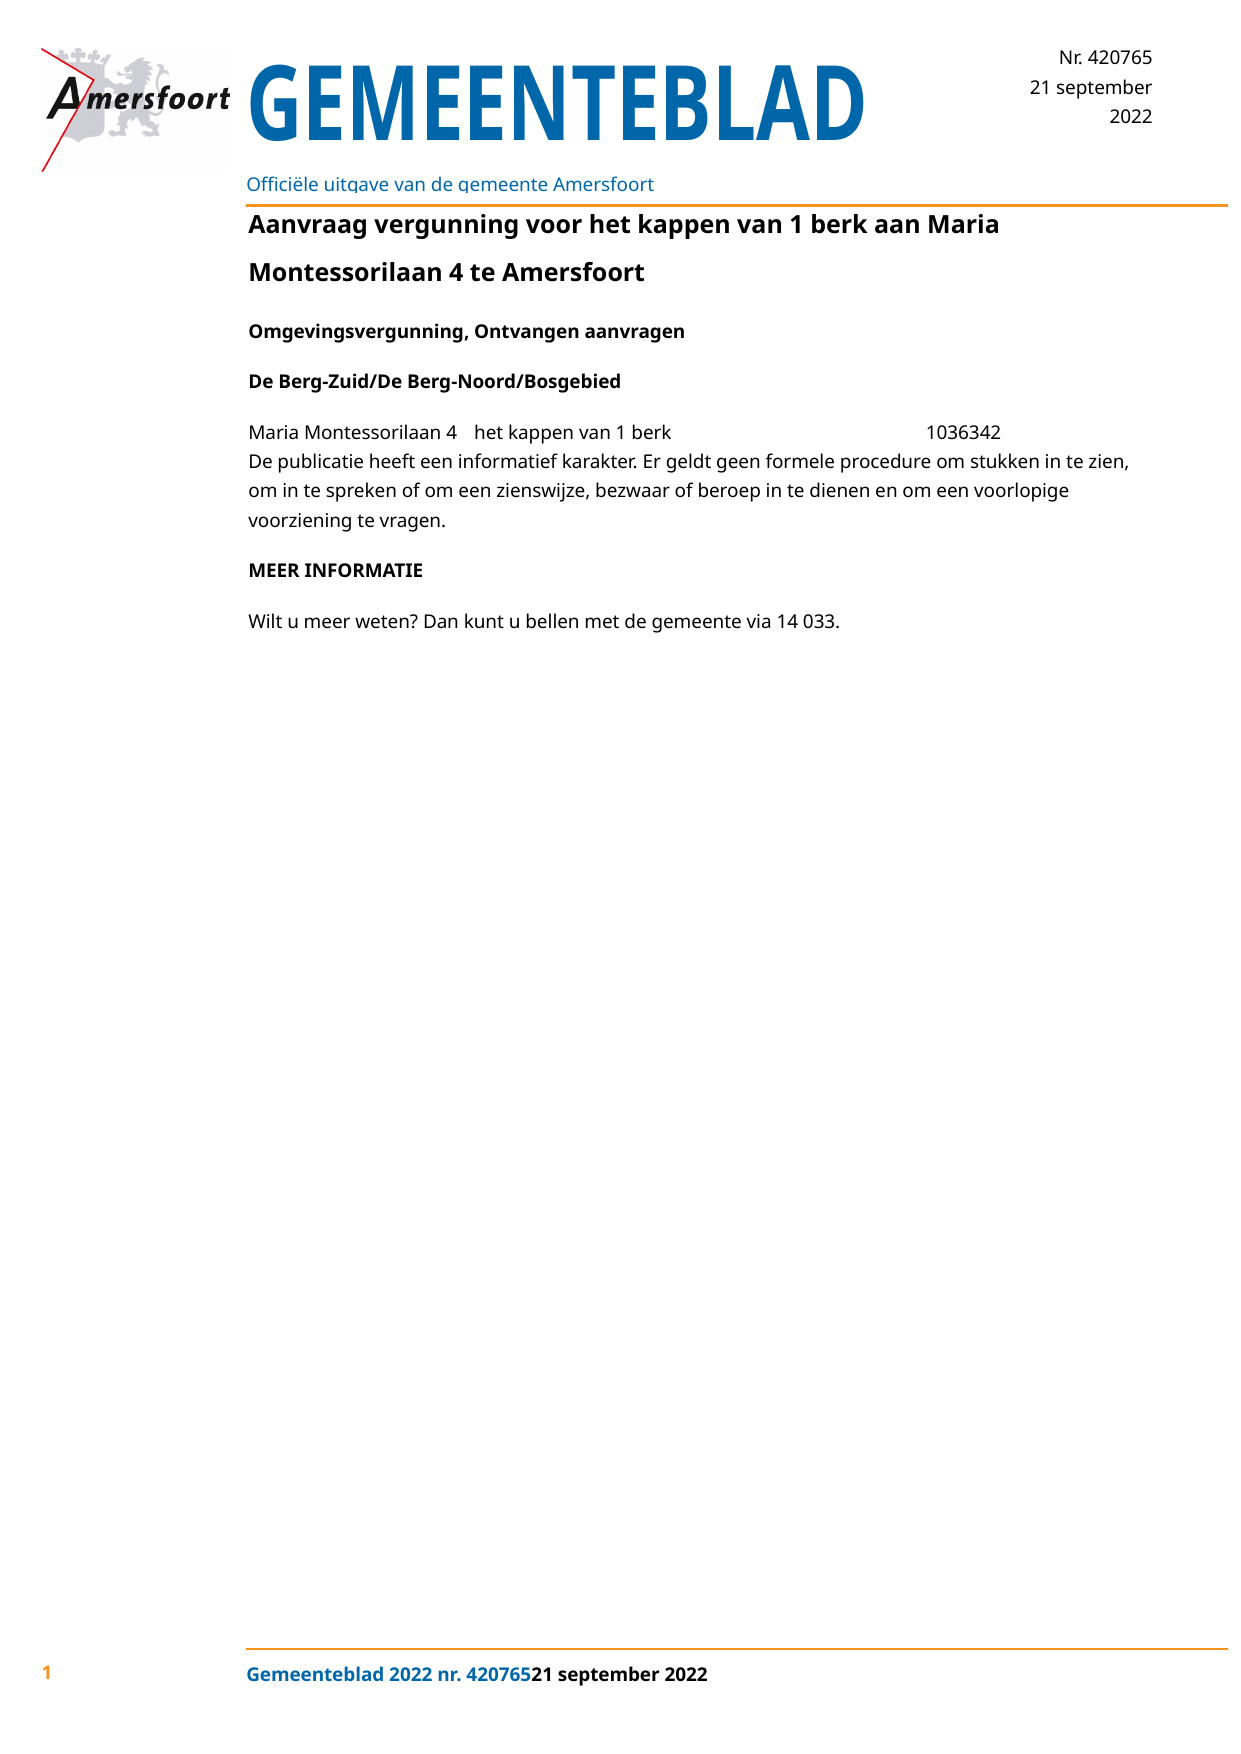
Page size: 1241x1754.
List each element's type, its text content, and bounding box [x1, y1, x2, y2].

table_header Maria Montessorilaan 4 [248, 419, 474, 444]
table_header [700, 419, 926, 444]
text De publicatie heeft een informatief karakter. Er geldt geen formele procedure om stukken in te zien, om in te spreken of om een zienswijze, bezwaar of beroep in te dienen en om een voorlopige voorziening te vragen. [248, 448, 1152, 533]
text Aanvraag vergunning voor het kappen van 1 berk aan Maria Montessorilaan 4 te Amersfoort [248, 207, 1152, 288]
text MEER INFORMATIE [248, 557, 1152, 583]
text Omgevingsvergunning, Ontvangen aanvragen [248, 318, 1152, 344]
text Wilt u meer weten? Dan kunt u bellen met de gemeente via 14 033. [248, 608, 1152, 633]
text De Berg-Zuid/De Berg-Noord/Bosgebied [248, 368, 1152, 394]
picture [41, 47, 231, 172]
table_header het kappen van 1 berk [474, 419, 700, 444]
table_header 1036342 [926, 419, 1152, 444]
